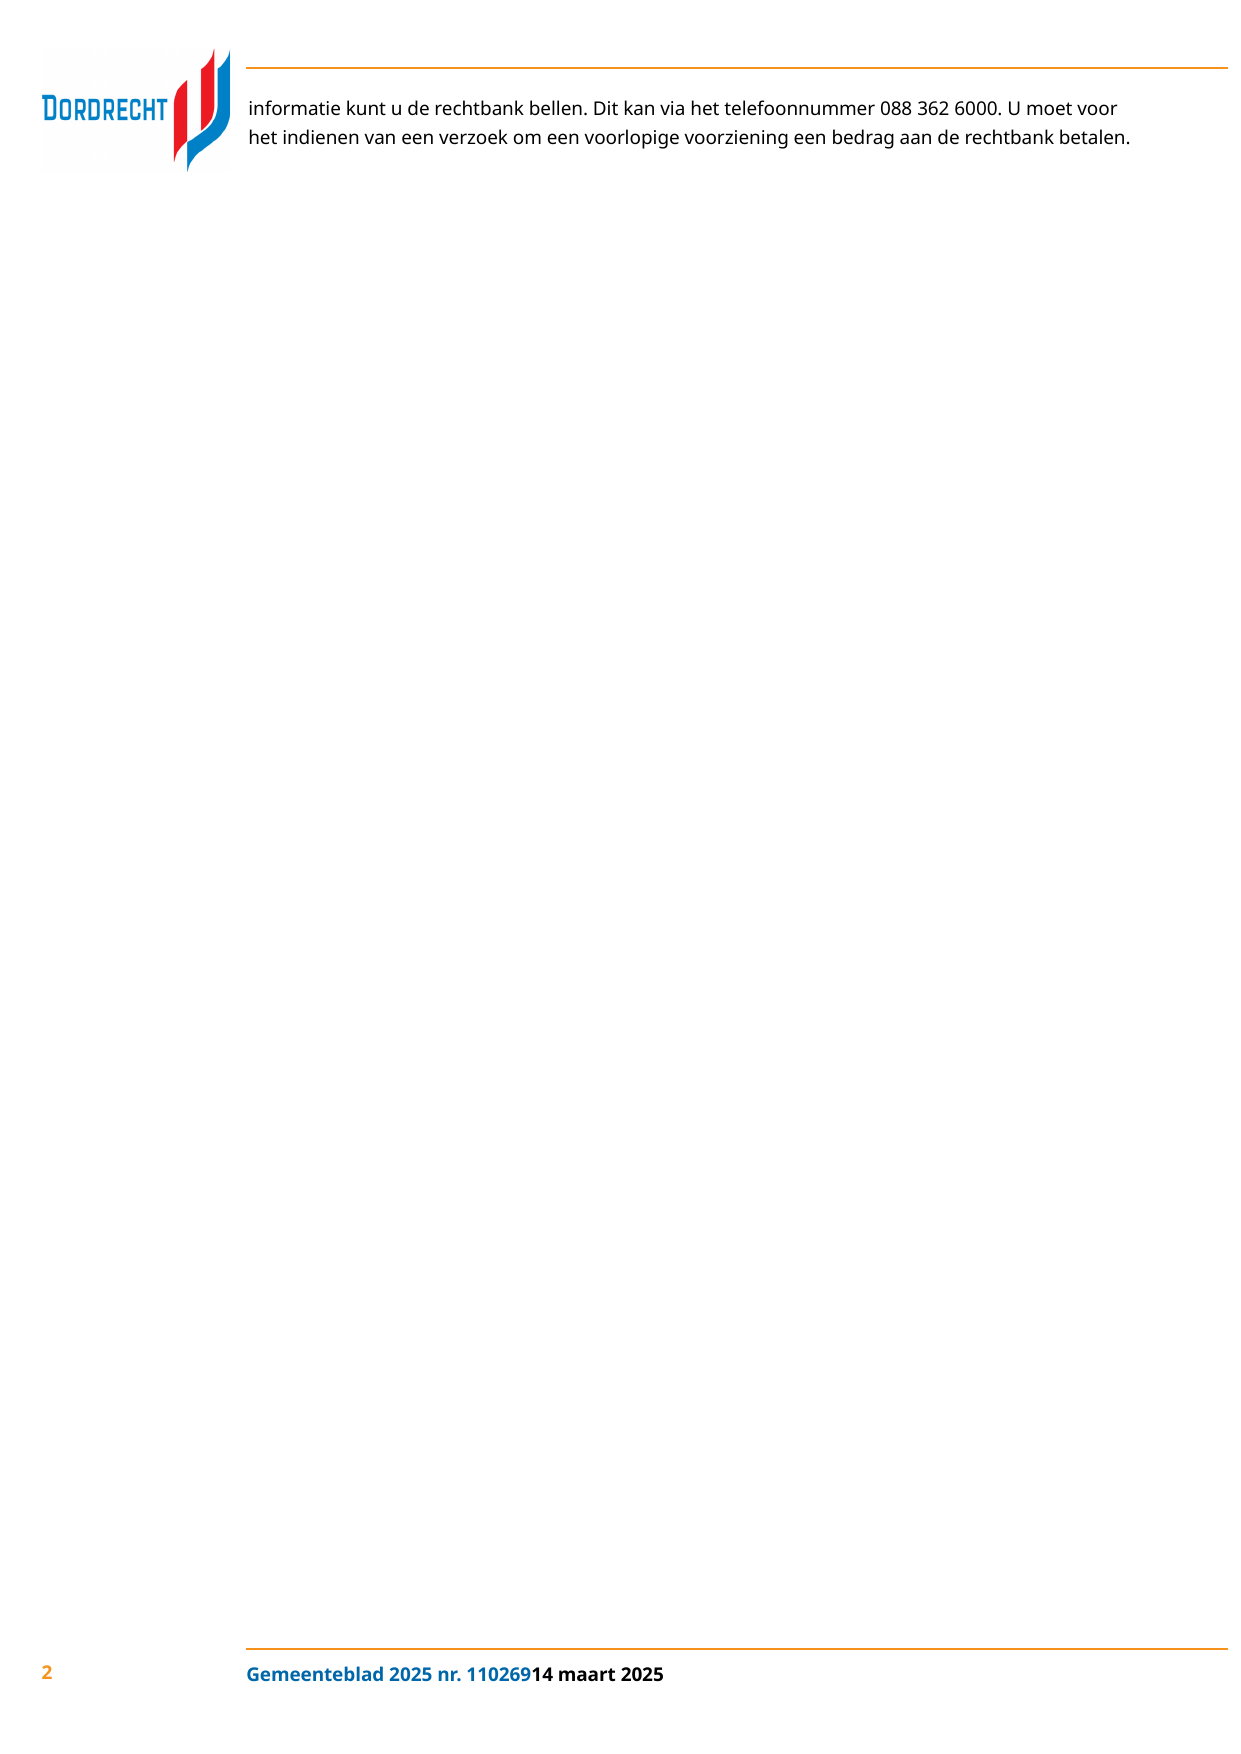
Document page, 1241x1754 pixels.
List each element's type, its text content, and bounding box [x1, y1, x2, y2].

text informatie kunt u de rechtbank bellen. Dit kan via het telefoonnummer 088 362 6000. U moet voor het indienen van een verzoek om een voorlopige voorziening een bedrag aan de rechtbank betalen. [248, 95, 1152, 150]
picture [41, 47, 231, 172]
